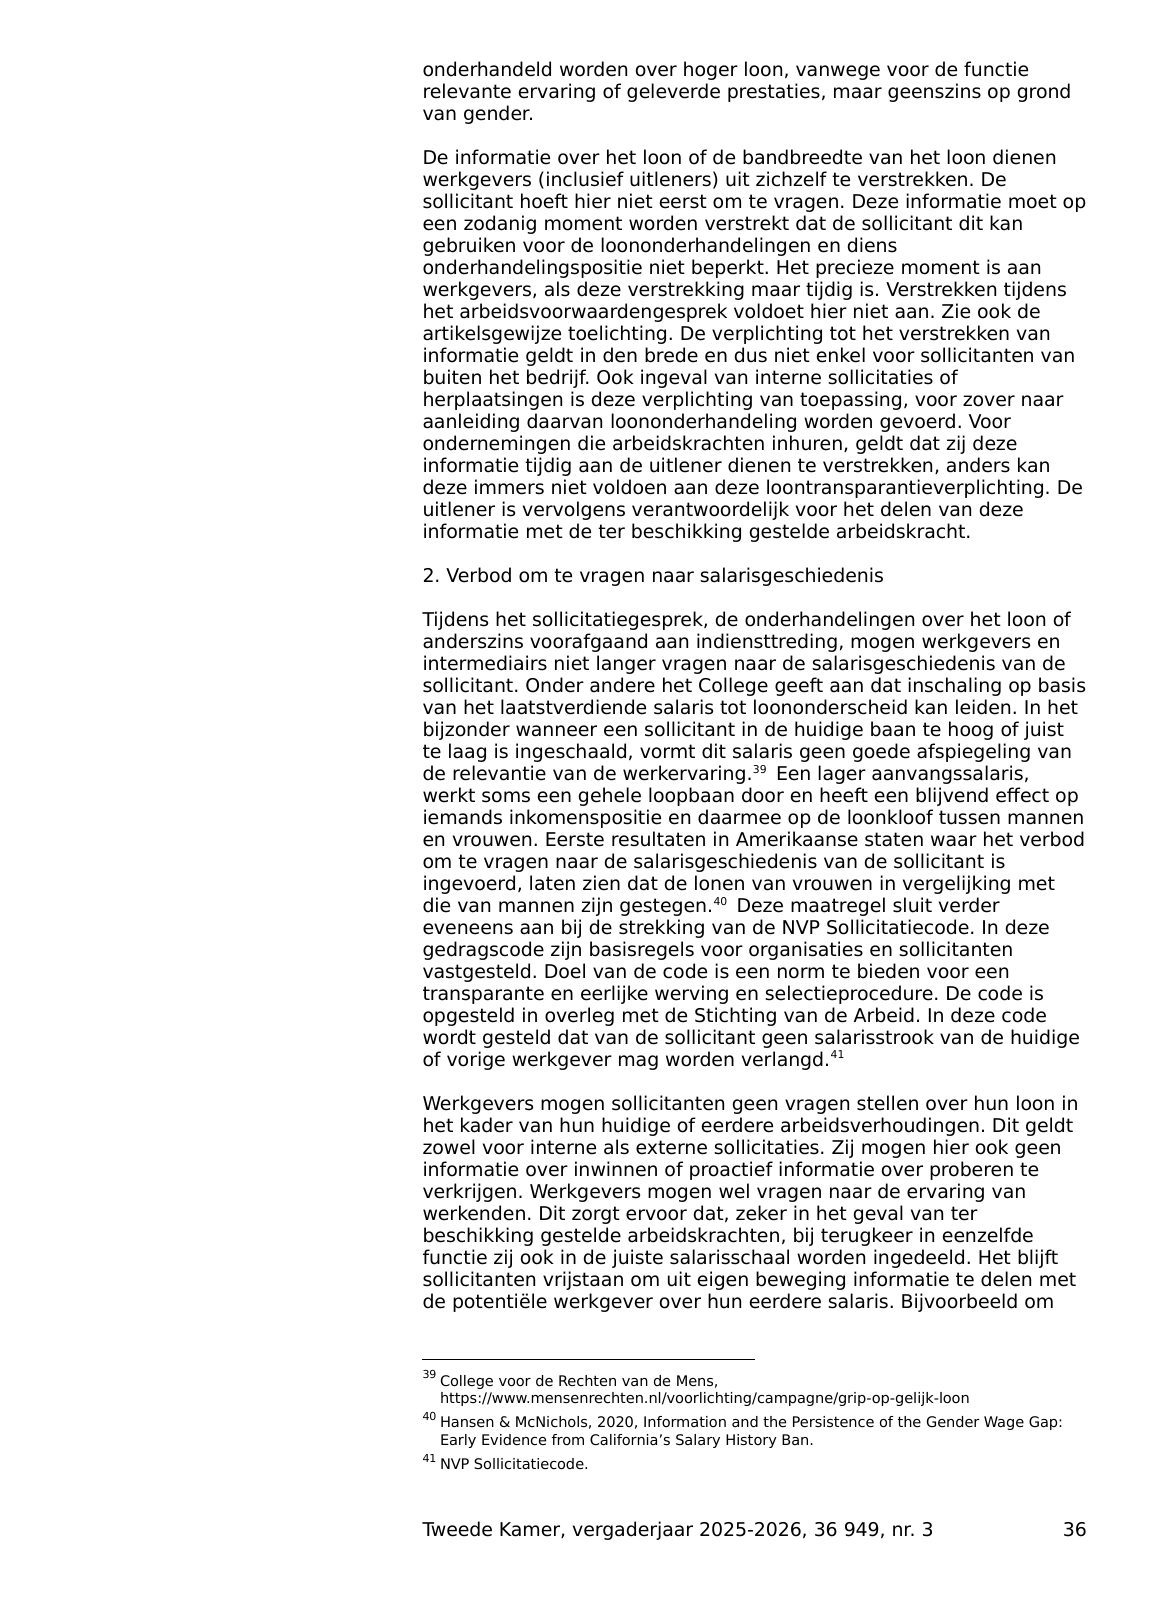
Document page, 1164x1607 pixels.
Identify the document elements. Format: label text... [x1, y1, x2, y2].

text Werkgevers mogen sollicitanten geen vragen stellen over hun loon in het kader van hun huidige of eerdere arbeidsverhoudingen. Dit geldt zowel voor interne als externe sollicitaties. Zij mogen hier ook geen informatie over inwinnen of proactief informatie over proberen te verkrijgen. Werkgevers mogen wel vragen naar de ervaring van werkenden. Dit zorgt ervoor dat, zeker in het geval van ter beschikking gestelde arbeidskrachten, bij terugkeer in eenzelfde functie zij ook in de juiste salarisschaal worden ingedeeld. Het blijft sollicitanten vrijstaan om uit eigen beweging informatie te delen met de potentiële werkgever over hun eerdere salaris. Bijvoorbeeld om [422, 1093, 1087, 1313]
text Hansen & McNichols, 2020, Information and the Persistence of the Gender Wage Gap: Early Evidence from California’s Salary History Ban. [422, 1410, 1087, 1449]
subtitle 2. Verbod om te vragen naar salarisgeschiedenis [422, 565, 1087, 587]
text De informatie over het loon of de bandbreedte van het loon dienen werkgevers (inclusief uitleners) uit zichzelf te verstrekken. De sollicitant hoeft hier niet eerst om te vragen. Deze informatie moet op een zodanig moment worden verstrekt dat de sollicitant dit kan gebruiken voor de loononderhandelingen en diens onderhandelingspositie niet beperkt. Het precieze moment is aan werkgevers, als deze verstrekking maar tijdig is. Verstrekken tijdens het arbeidsvoorwaardengesprek voldoet hier niet aan. Zie ook de artikelsgewijze toelichting. De verplichting tot het verstrekken van informatie geldt in den brede en dus niet enkel voor sollicitanten van buiten het bedrijf. Ook ingeval van interne sollicitaties of herplaatsingen is deze verplichting van toepassing, voor zover naar aanleiding daarvan loononderhandeling worden gevoerd. Voor ondernemingen die arbeidskrachten inhuren, geldt dat zij deze informatie tijdig aan de uitlener dienen te verstrekken, anders kan deze immers niet voldoen aan deze loontransparantieverplichting. De uitlener is vervolgens verantwoordelijk voor het delen van deze informatie met de ter beschikking gestelde arbeidskracht. [422, 147, 1087, 543]
text NVP Sollicitatiecode. [422, 1452, 1087, 1474]
text Tijdens het sollicitatiegesprek, de onderhandelingen over het loon of anderszins voorafgaand aan indiensttreding, mogen werkgevers en intermediairs niet langer vragen naar de salarisgeschiedenis van de sollicitant. Onder andere het College geeft aan dat inschaling op basis van het laatstverdiende salaris tot loononderscheid kan leiden. In het bijzonder wanneer een sollicitant in de huidige baan te hoog of juist te laag is ingeschaald, vormt dit salaris geen goede afspiegeling van de relevantie van de werkervaring. Een lager aanvangssalaris, werkt soms een gehele loopbaan door en heeft een blijvend effect op iemands inkomenspositie en daarmee op de loonkloof tussen mannen en vrouwen. Eerste resultaten in Amerikaanse staten waar het verbod om te vragen naar de salarisgeschiedenis van de sollicitant is ingevoerd, laten zien dat de lonen van vrouwen in vergelijking met die van mannen zijn gestegen. Deze maatregel sluit verder eveneens aan bij de strekking van de NVP Sollicitatiecode. In deze gedragscode zijn basisregels voor organisaties en sollicitanten vastgesteld. Doel van de code is een norm te bieden voor een transparante en eerlijke werving en selectieprocedure. De code is opgesteld in overleg met de Stichting van de Arbeid. In deze code wordt gesteld dat van de sollicitant geen salarisstrook van de huidige of vorige werkgever mag worden verlangd. [422, 609, 1087, 1071]
text onderhandeld worden over hoger loon, vanwege voor de functie relevante ervaring of geleverde prestaties, maar geenszins op grond van gender. [422, 59, 1087, 125]
text College voor de Rechten van de Mens, https://www.mensenrechten.nl/voorlichting/campagne/grip-op-gelijk-loon [422, 1368, 1087, 1407]
